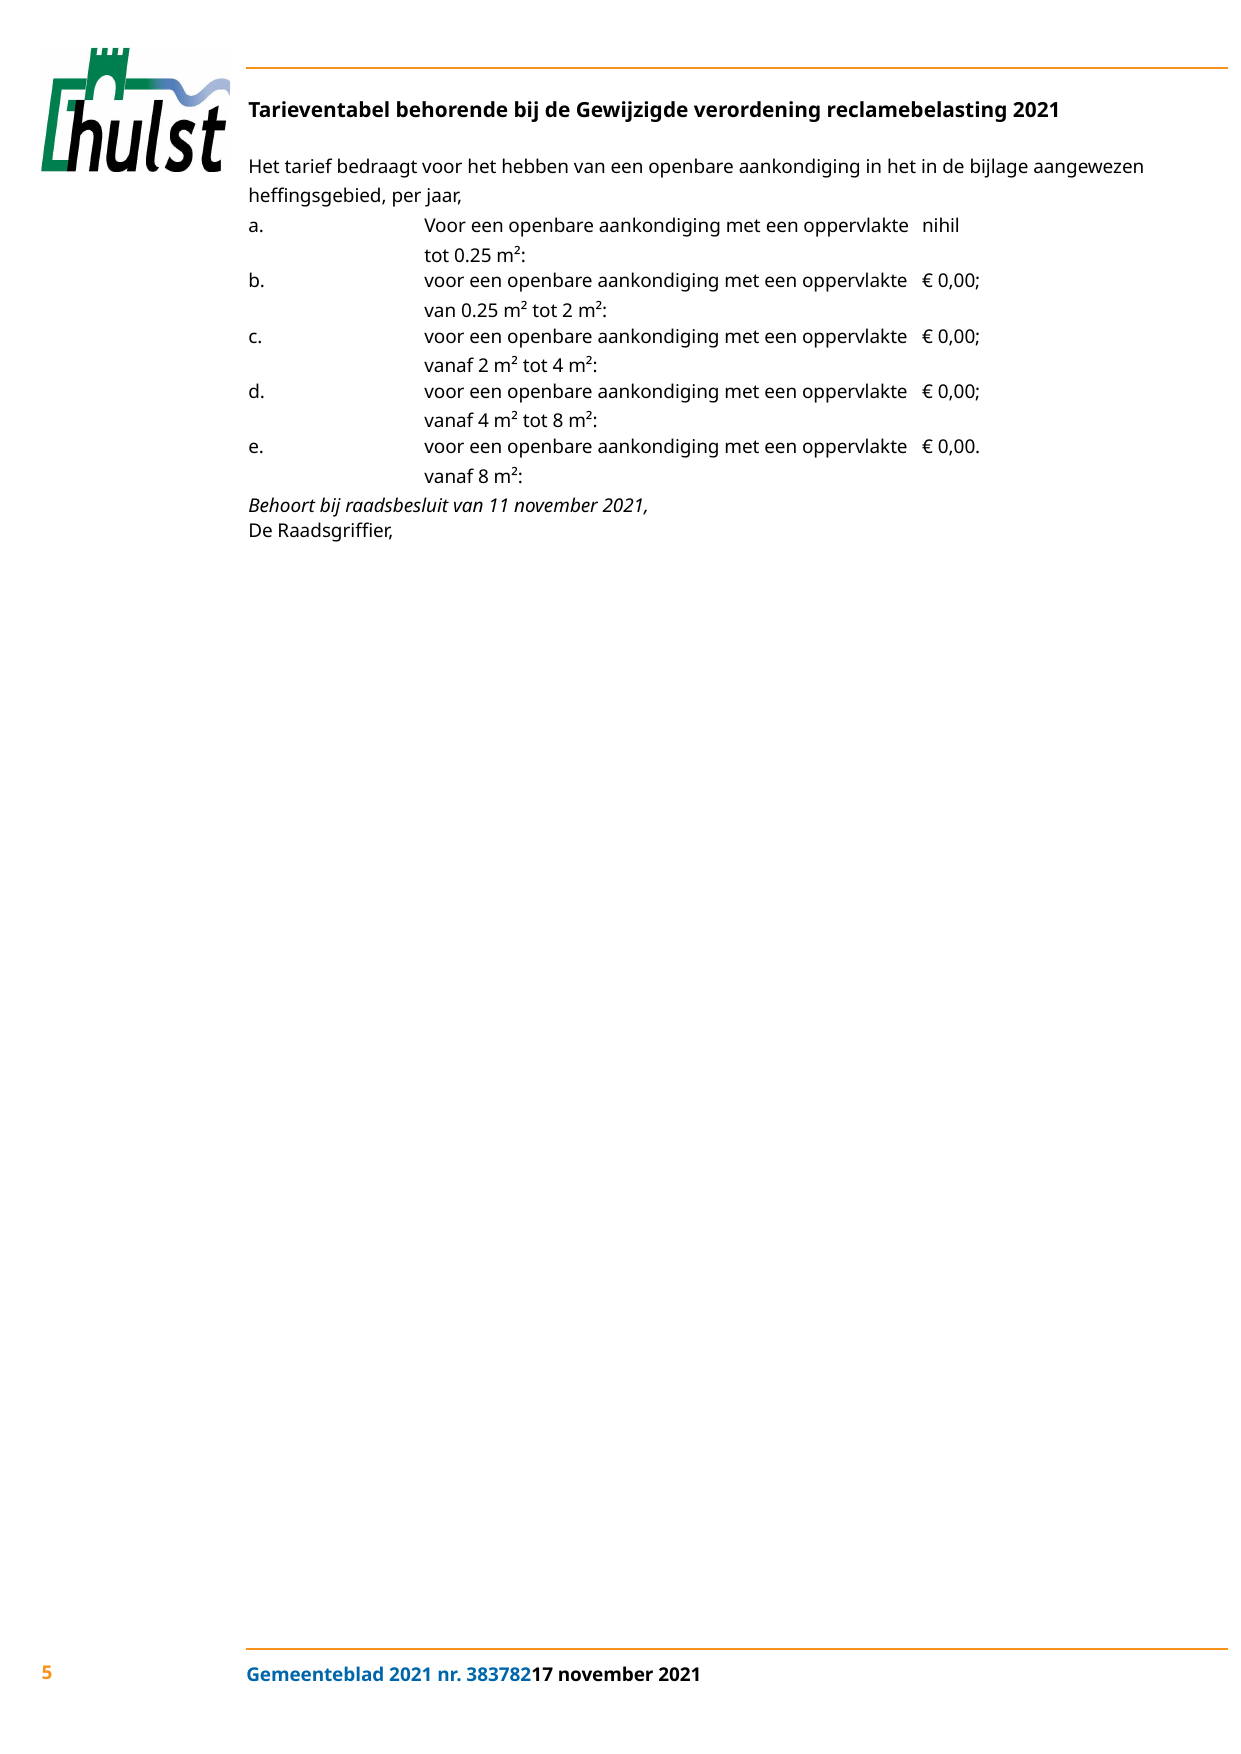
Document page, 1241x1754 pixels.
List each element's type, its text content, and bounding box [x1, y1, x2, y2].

table_header nihil [922, 212, 1152, 267]
table_cell voor een openbare aankondiging met een oppervlakte vanaf 8 m²: [424, 434, 922, 489]
table_header Voor een openbare aankondiging met een oppervlakte tot 0.25 m²: [424, 212, 922, 267]
table_cell c. [248, 323, 424, 378]
table_cell e. [248, 434, 424, 489]
picture [41, 47, 231, 172]
table_cell d. [248, 378, 424, 433]
table_cell b. [248, 268, 424, 323]
text De Raadsgriffier, [248, 518, 1152, 543]
table_cell € 0,00; [922, 323, 1152, 378]
table_cell € 0,00. [922, 434, 1152, 489]
text Behoort bij raadsbesluit van 11 november 2021, [248, 492, 1152, 518]
table_header a. [248, 212, 424, 267]
text Tarieventabel behorende bij de Gewijzigde verordening reclamebelasting 2021 [248, 95, 1152, 123]
table_cell voor een openbare aankondiging met een oppervlakte van 0.25 m² tot 2 m²: [424, 268, 922, 323]
table_cell voor een openbare aankondiging met een oppervlakte vanaf 2 m² tot 4 m²: [424, 323, 922, 378]
text Het tarief bedraagt voor het hebben van een openbare aankondiging in het in de bijlage aangewezen heffingsgebied, per jaar, [248, 153, 1152, 208]
table_cell € 0,00; [922, 378, 1152, 433]
table_cell voor een openbare aankondiging met een oppervlakte vanaf 4 m² tot 8 m²: [424, 378, 922, 433]
table_cell € 0,00; [922, 268, 1152, 323]
